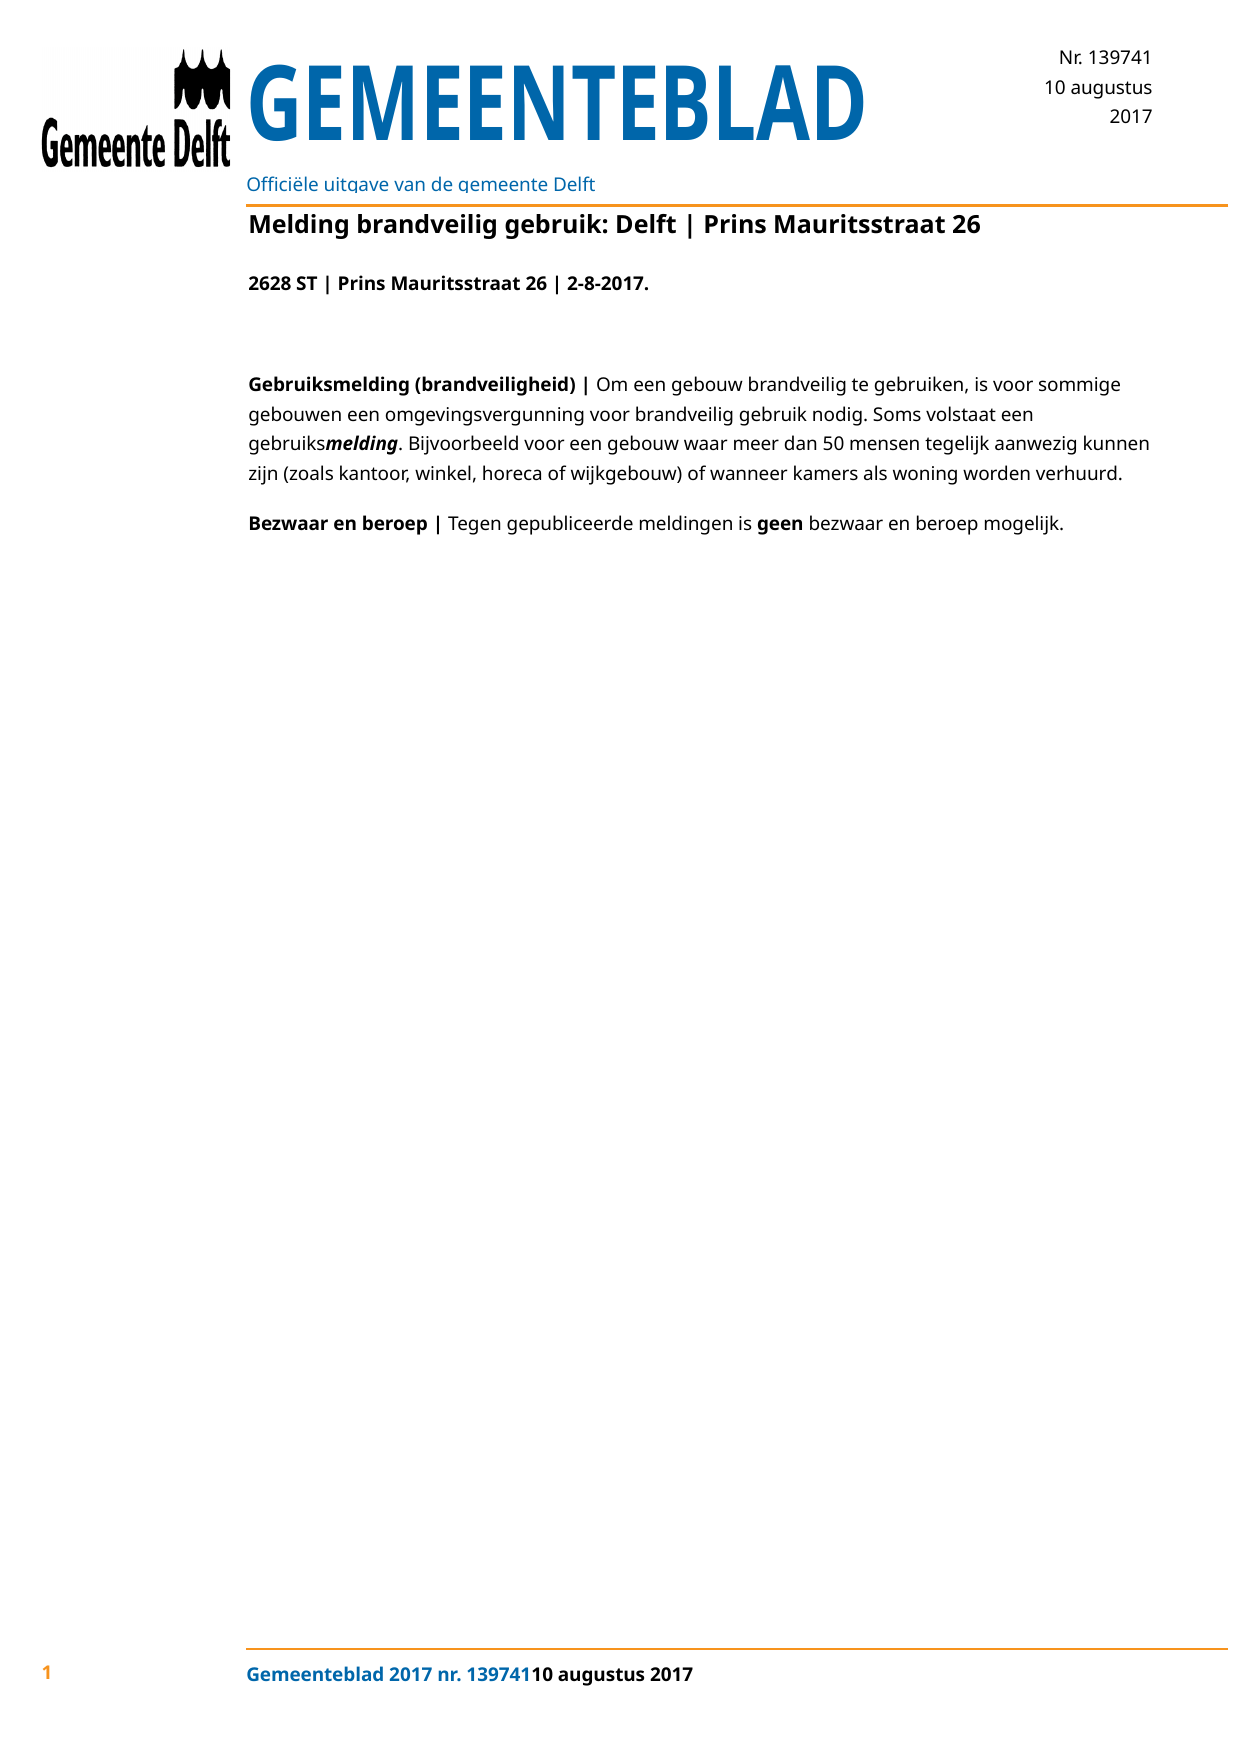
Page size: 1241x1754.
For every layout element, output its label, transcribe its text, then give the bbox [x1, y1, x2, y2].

picture [41, 47, 231, 172]
text Melding brandveilig gebruik: Delft | Prins Mauritsstraat 26 [248, 207, 1152, 241]
text 2628 ST | Prins Mauritsstraat 26 | 2-8-2017. [248, 270, 1152, 296]
text Bezwaar en beroep | Tegen gepubliceerde meldingen is geen bezwaar en beroep mogelijk. [248, 510, 1152, 536]
text Gebruiksmelding (brandveiligheid) | Om een gebouw brandveilig te gebruiken, is voor sommige gebouwen een omgevingsvergunning voor brandveilig gebruik nodig. Soms volstaat een gebruiksmelding. Bijvoorbeeld voor een gebouw waar meer dan 50 mensen tegelijk aanwezig kunnen zijn (zoals kantoor, winkel, horeca of wijkgebouw) of wanneer kamers als woning worden verhuurd. [248, 371, 1152, 486]
